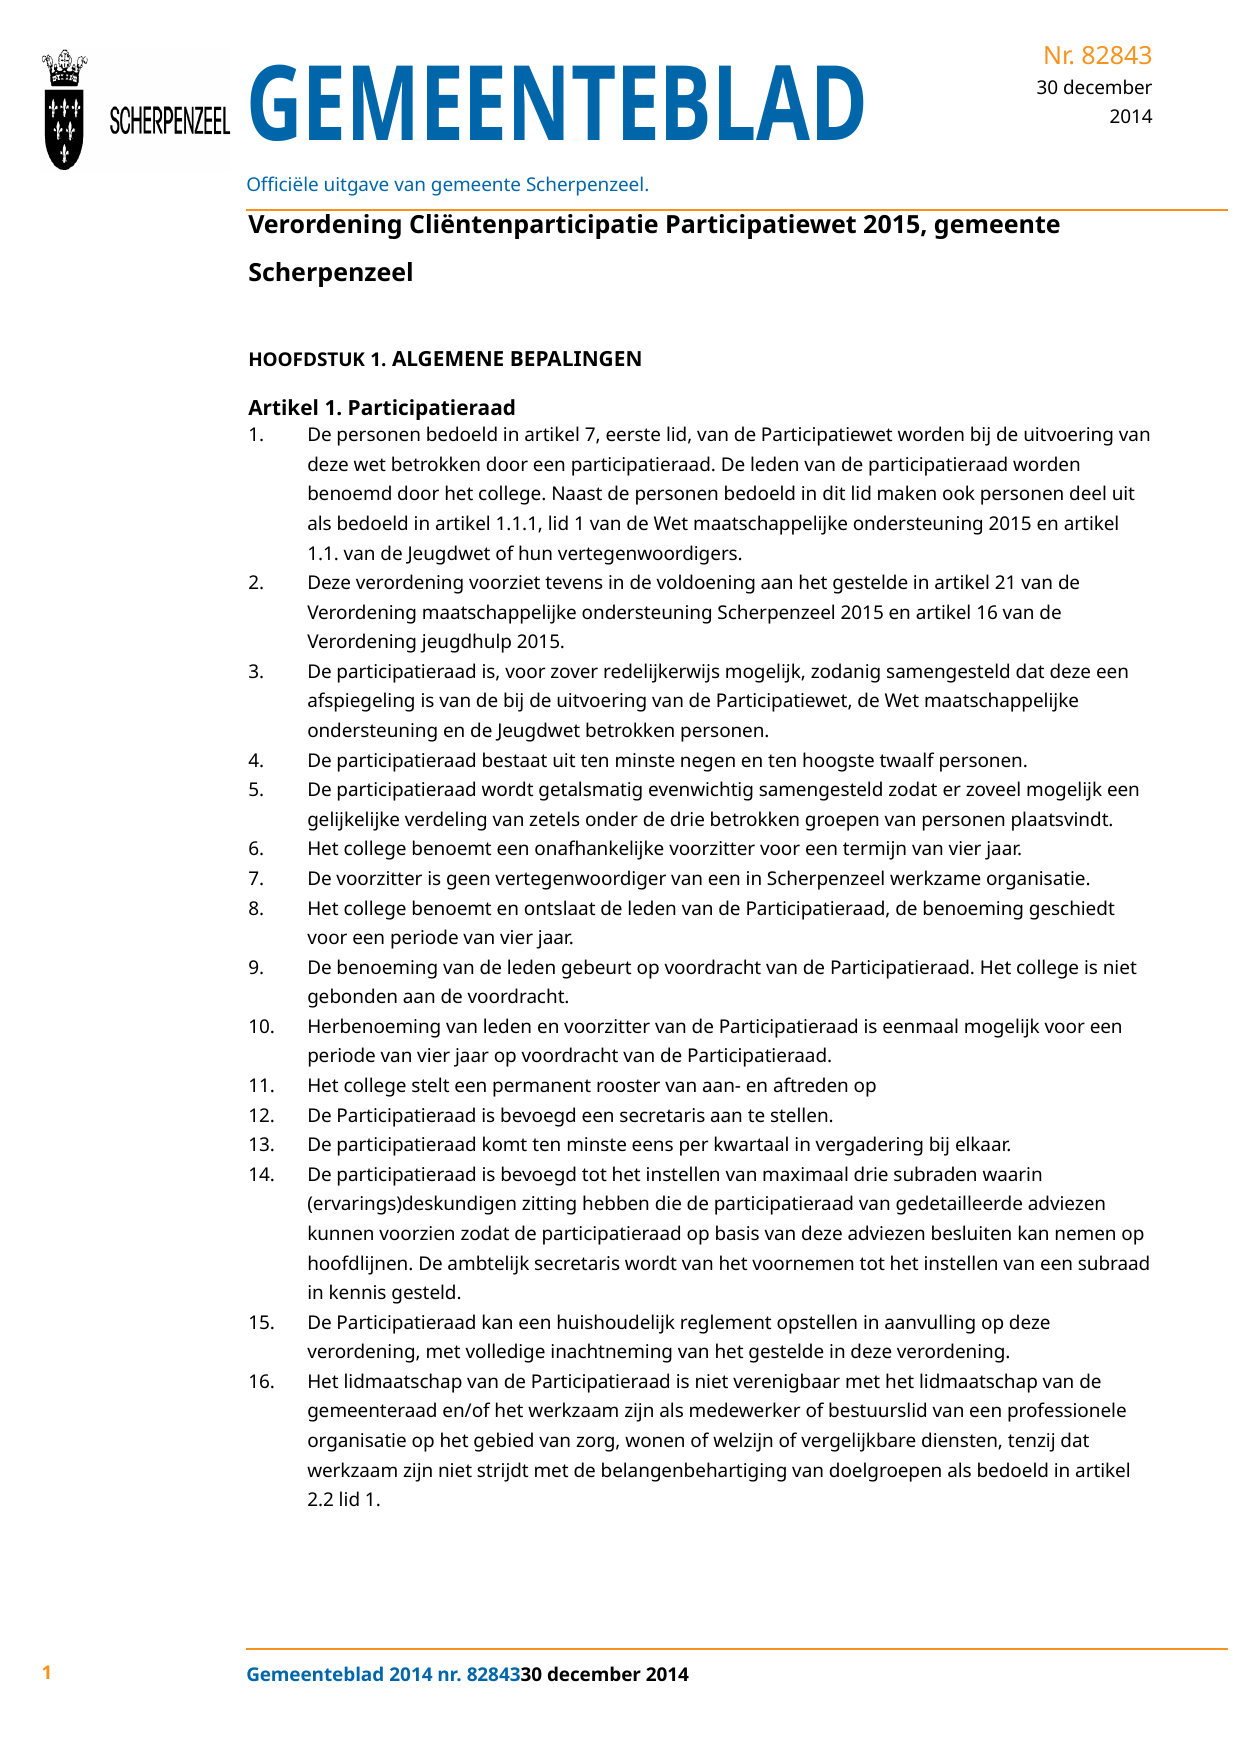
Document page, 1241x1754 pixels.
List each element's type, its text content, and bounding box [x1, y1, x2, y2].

list De participatieraad bestaat uit ten minste negen en ten hoogste twaalf personen. [248, 747, 1152, 772]
text Artikel 1. Participatieraad [248, 393, 1152, 421]
list De participatieraad is, voor zover redelijkerwijs mogelijk, zodanig samengesteld dat deze een afspiegeling is van de bij de uitvoering van de Participatiewet, de Wet maatschappelijke ondersteuning en de Jeugdwet betrokken personen. [248, 658, 1152, 743]
list De participatieraad wordt getalsmatig evenwichtig samengesteld zodat er zoveel mogelijk een gelijkelijke verdeling van zetels onder de drie betrokken groepen van personen plaatsvindt. [248, 776, 1152, 832]
list De Participatieraad kan een huishoudelijk reglement opstellen in aanvulling op deze verordening, met volledige inachtneming van het gestelde in deze verordening. [248, 1309, 1152, 1364]
list De voorzitter is geen vertegenwoordiger van een in Scherpenzeel werkzame organisatie. [248, 865, 1152, 891]
text HOOFDSTUK 1. ALGEMENE BEPALINGEN [248, 344, 1152, 372]
list De benoeming van de leden gebeurt op voordracht van de Participatieraad. Het college is niet gebonden aan de voordracht. [248, 954, 1152, 1009]
list De personen bedoeld in artikel 7, eerste lid, van de Participatiewet worden bij de uitvoering van deze wet betrokken door een participatieraad. De leden van de participatieraad worden benoemd door het college. Naast de personen bedoeld in dit lid maken ook personen deel uit als bedoeld in artikel 1.1.1, lid 1 van de Wet maatschappelijke ondersteuning 2015 en artikel 1.1. van de Jeugdwet of hun vertegenwoordigers. [248, 421, 1152, 565]
list De Participatieraad is bevoegd een secretaris aan te stellen. [248, 1102, 1152, 1127]
list Deze verordening voorziet tevens in de voldoening aan het gestelde in artikel 21 van de Verordening maatschappelijke ondersteuning Scherpenzeel 2015 en artikel 16 van de Verordening jeugdhulp 2015. [248, 569, 1152, 654]
list Het college benoemt en ontslaat de leden van de Participatieraad, de benoeming geschiedt voor een periode van vier jaar. [248, 895, 1152, 950]
list De participatieraad is bevoegd tot het instellen van maximaal drie subraden waarin (ervarings)deskundigen zitting hebben die de participatieraad van gedetailleerde adviezen kunnen voorzien zodat de participatieraad op basis van deze adviezen besluiten kan nemen op hoofdlijnen. De ambtelijk secretaris wordt van het voornemen tot het instellen van een subraad in kennis gesteld. [248, 1161, 1152, 1305]
list Het college benoemt een onafhankelijke voorzitter voor een termijn van vier jaar. [248, 836, 1152, 861]
list Het lidmaatschap van de Participatieraad is niet verenigbaar met het lidmaatschap van de gemeenteraad en/of het werkzaam zijn als medewerker of bestuurslid van een professionele organisatie op het gebied van zorg, wonen of welzijn of vergelijkbare diensten, tenzij dat werkzaam zijn niet strijdt met de belangenbehartiging van doelgroepen als bedoeld in artikel 2.2 lid 1. [248, 1368, 1152, 1512]
picture [41, 47, 231, 172]
list De participatieraad komt ten minste eens per kwartaal in vergadering bij elkaar. [248, 1131, 1152, 1157]
list Herbenoeming van leden en voorzitter van de Participatieraad is eenmaal mogelijk voor een periode van vier jaar op voordracht van de Participatieraad. [248, 1013, 1152, 1068]
text Verordening Cliëntenparticipatie Participatiewet 2015, gemeente Scherpenzeel [248, 211, 1152, 288]
list Het college stelt een permanent rooster van aan- en aftreden op [248, 1072, 1152, 1098]
